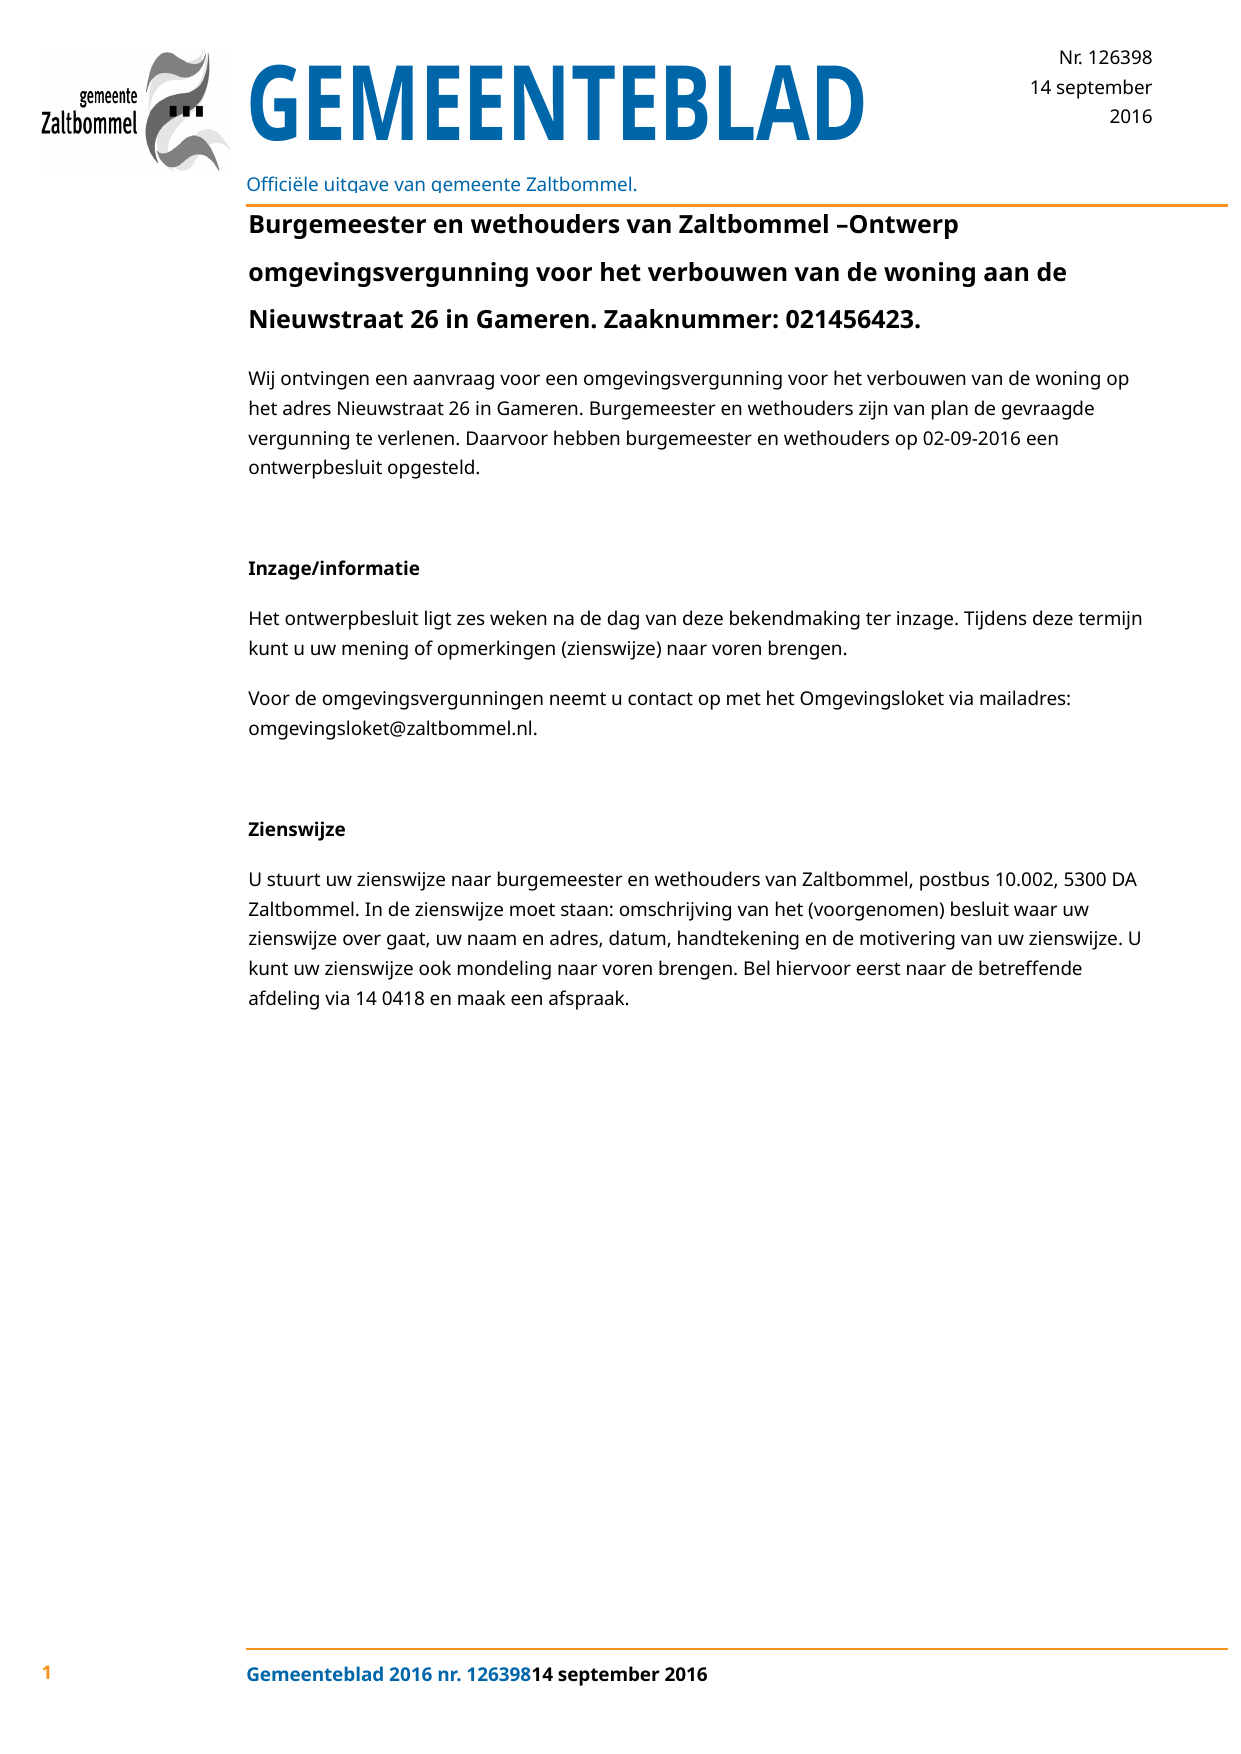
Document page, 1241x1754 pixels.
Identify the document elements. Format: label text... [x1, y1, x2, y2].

text Wij ontvingen een aanvraag voor een omgevingsvergunning voor het verbouwen van de woning op het adres Nieuwstraat 26 in Gameren. Burgemeester en wethouders zijn van plan de gevraagde vergunning te verlenen. Daarvoor hebben burgemeester en wethouders op 02-09-2016 een ontwerpbesluit opgesteld. [248, 366, 1152, 480]
text Het ontwerpbesluit ligt zes weken na de dag van deze bekendmaking ter inzage. Tijdens deze termijn kunt u uw mening of opmerkingen (zienswijze) naar voren brengen. [248, 606, 1152, 661]
text Voor de omgevingsvergunningen neemt u contact op met het Omgevingsloket via mailadres: omgevingsloket@zaltbommel.nl. [248, 686, 1152, 741]
text Burgemeester en wethouders van Zaltbommel –Ontwerp omgevingsvergunning voor het verbouwen van de woning aan de Nieuwstraat 26 in Gameren. Zaaknummer: 021456423. [248, 207, 1152, 336]
picture [41, 47, 231, 172]
text Zienswijze [248, 816, 1152, 842]
text U stuurt uw zienswijze naar burgemeester en wethouders van Zaltbommel, postbus 10.002, 5300 DA Zaltbommel. In de zienswijze moet staan: omschrijving van het (voorgenomen) besluit waar uw zienswijze over gaat, uw naam en adres, datum, handtekening en de motivering van uw zienswijze. U kunt uw zienswijze ook mondeling naar voren brengen. Bel hiervoor eerst naar de betreffende afdeling via 14 0418 en maak een afspraak. [248, 866, 1152, 1010]
text Inzage/informatie [248, 555, 1152, 581]
